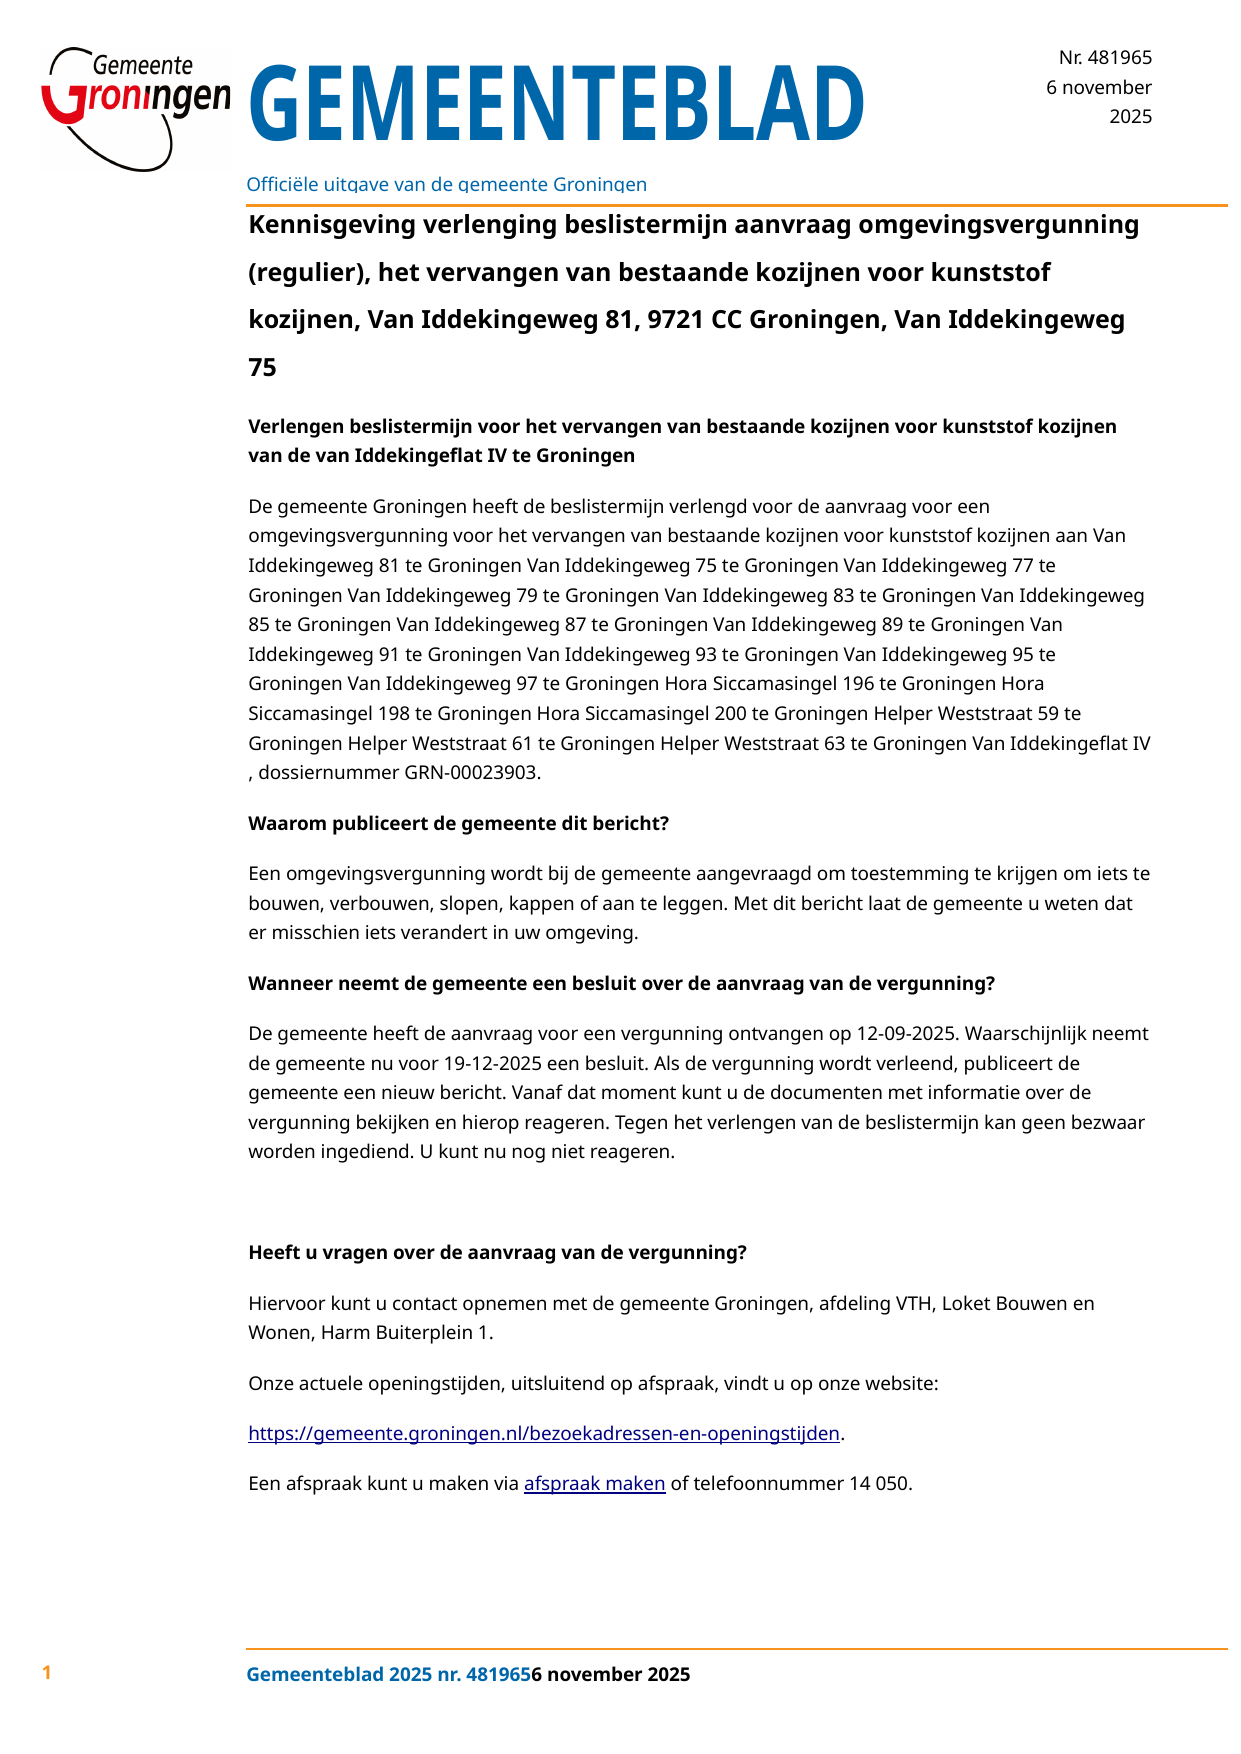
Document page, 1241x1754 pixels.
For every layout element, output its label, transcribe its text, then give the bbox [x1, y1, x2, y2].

text Waarom publiceert de gemeente dit bericht? [248, 810, 1152, 836]
text Kennisgeving verlenging beslistermijn aanvraag omgevingsvergunning (regulier), het vervangen van bestaande kozijnen voor kunststof kozijnen, Van Iddekingeweg 81, 9721 CC Groningen, Van Iddekingeweg 75 [248, 207, 1152, 384]
text Verlengen beslistermijn voor het vervangen van bestaande kozijnen voor kunststof kozijnen van de van Iddekingeflat IV te Groningen [248, 413, 1152, 468]
text Heeft u vragen over de aanvraag van de vergunning? [248, 1239, 1152, 1265]
text De gemeente heeft de aanvraag voor een vergunning ontvangen op 12-09-2025. Waarschijnlijk neemt de gemeente nu voor 19-12-2025 een besluit. Als de vergunning wordt verleend, publiceert de gemeente een nieuw bericht. Vanaf dat moment kunt u de documenten met informatie over de vergunning bekijken en hierop reageren. Tegen het verlengen van de beslistermijn kan geen bezwaar worden ingediend. U kunt nu nog niet reageren. [248, 1020, 1152, 1164]
text Een afspraak kunt u maken via afspraak maken of telefoonnummer 14 050. [248, 1471, 1152, 1496]
text https://gemeente.groningen.nl/bezoekadressen-en-openingstijden. [248, 1420, 1152, 1446]
picture [41, 47, 231, 172]
text Hiervoor kunt u contact opnemen met de gemeente Groningen, afdeling VTH, Loket Bouwen en Wonen, Harm Buiterplein 1. [248, 1290, 1152, 1345]
text De gemeente Groningen heeft de beslistermijn verlengd voor de aanvraag voor een omgevingsvergunning voor het vervangen van bestaande kozijnen voor kunststof kozijnen aan Van Iddekingeweg 81 te Groningen Van Iddekingeweg 75 te Groningen Van Iddekingeweg 77 te Groningen Van Iddekingeweg 79 te Groningen Van Iddekingeweg 83 te Groningen Van Iddekingeweg 85 te Groningen Van Iddekingeweg 87 te Groningen Van Iddekingeweg 89 te Groningen Van Iddekingeweg 91 te Groningen Van Iddekingeweg 93 te Groningen Van Iddekingeweg 95 te Groningen Van Iddekingeweg 97 te Groningen Hora Siccamasingel 196 te Groningen Hora Siccamasingel 198 te Groningen Hora Siccamasingel 200 te Groningen Helper Weststraat 59 te Groningen Helper Weststraat 61 te Groningen Helper Weststraat 63 te Groningen Van Iddekingeflat IV , dossiernummer GRN-00023903. [248, 493, 1152, 785]
text Onze actuele openingstijden, uitsluitend op afspraak, vindt u op onze website: [248, 1370, 1152, 1396]
text Een omgevingsvergunning wordt bij de gemeente aangevraagd om toestemming te krijgen om iets te bouwen, verbouwen, slopen, kappen of aan te leggen. Met dit bericht laat de gemeente u weten dat er misschien iets verandert in uw omgeving. [248, 860, 1152, 945]
text Wanneer neemt de gemeente een besluit over de aanvraag van de vergunning? [248, 970, 1152, 996]
